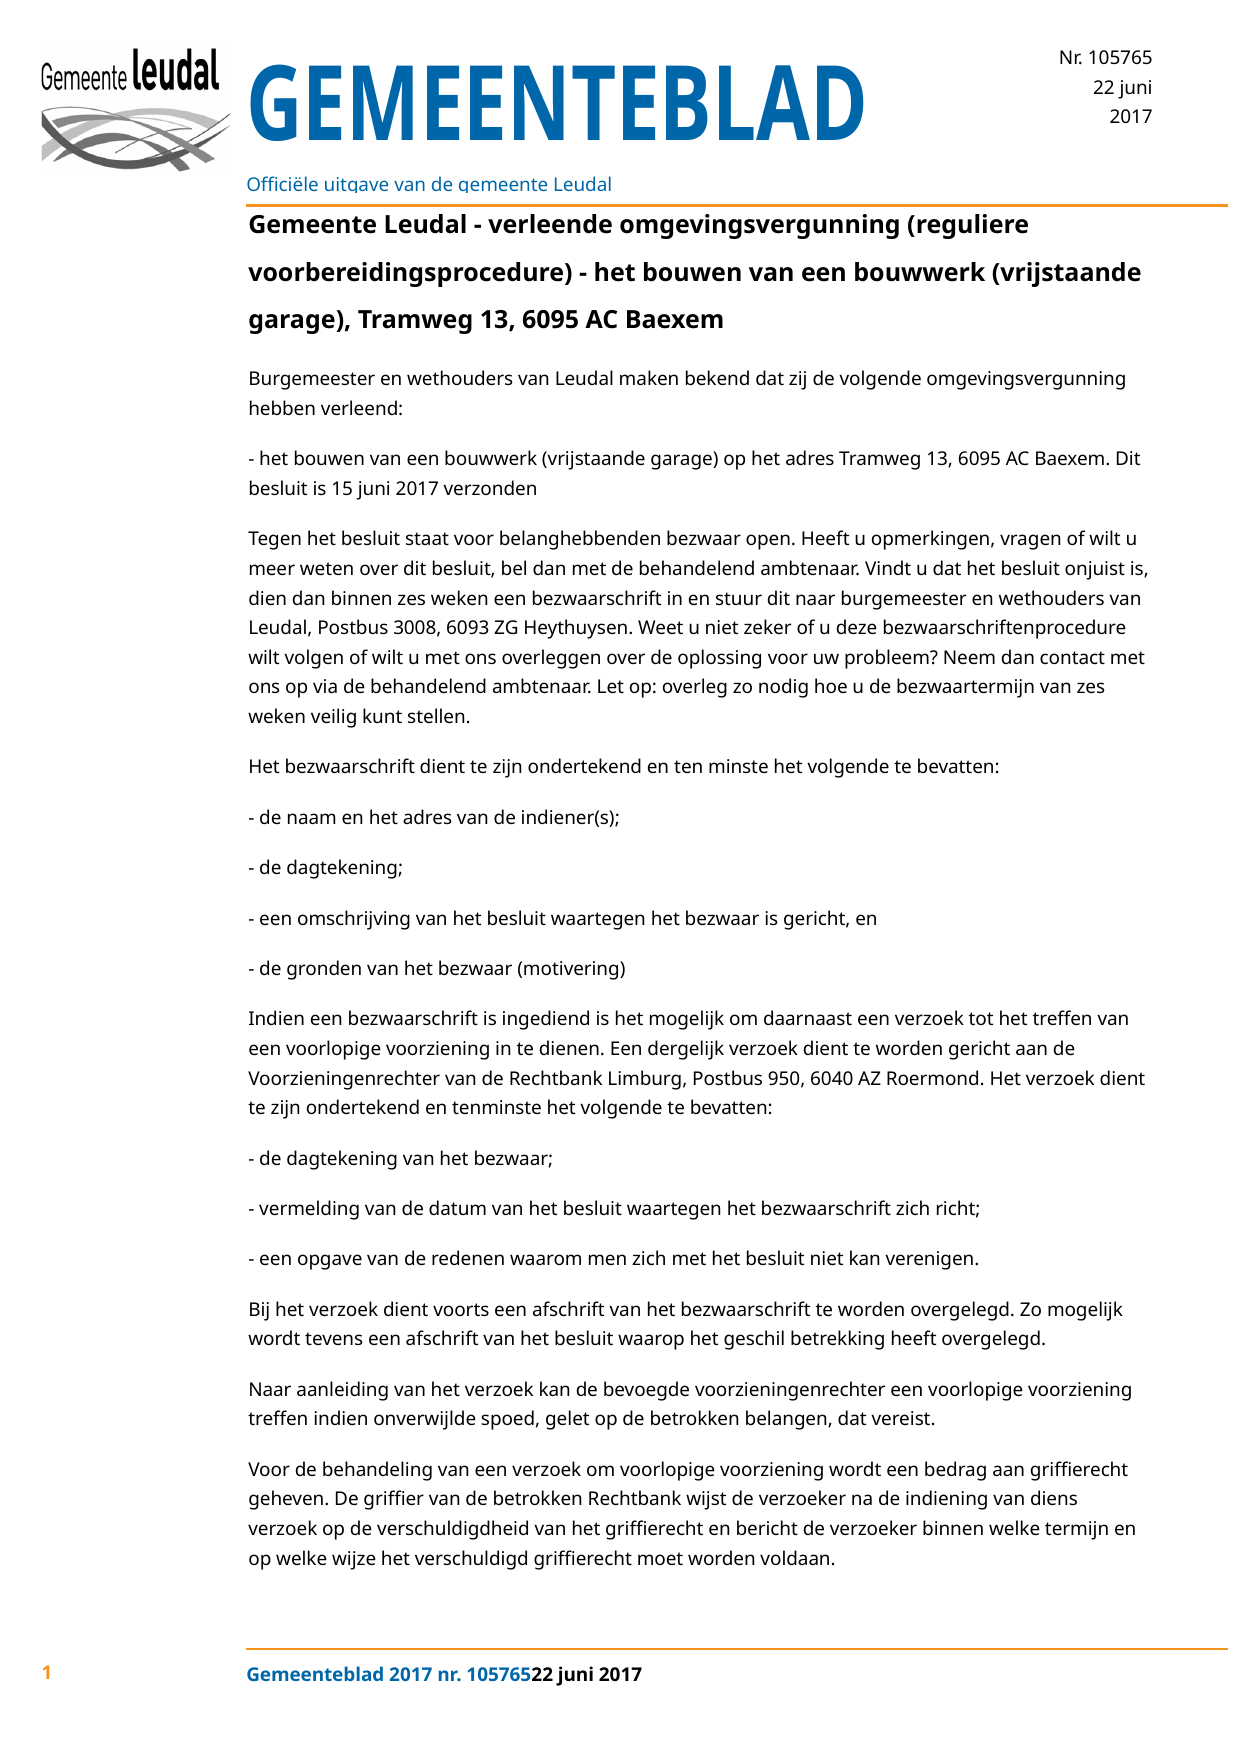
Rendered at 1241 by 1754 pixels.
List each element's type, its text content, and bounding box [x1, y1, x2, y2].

picture [41, 47, 231, 172]
text - vermelding van de datum van het besluit waartegen het bezwaarschrift zich richt; [248, 1195, 1152, 1221]
text Het bezwaarschrift dient te zijn ondertekend en ten minste het volgende te bevatten: [248, 753, 1152, 779]
text Voor de behandeling van een verzoek om voorlopige voorziening wordt een bedrag aan griffierecht geheven. De griffier van de betrokken Rechtbank wijst de verzoeker na de indiening van diens verzoek op de verschuldigdheid van het griffierecht en bericht de verzoeker binnen welke termijn en op welke wijze het verschuldigd griffierecht moet worden voldaan. [248, 1456, 1152, 1570]
text Naar aanleiding van het verzoek kan de bevoegde voorzieningenrechter een voorlopige voorziening treffen indien onverwijlde spoed, gelet op de betrokken belangen, dat vereist. [248, 1376, 1152, 1431]
text Gemeente Leudal - verleende omgevingsvergunning (reguliere voorbereidingsprocedure) - het bouwen van een bouwwerk (vrijstaande garage), Tramweg 13, 6095 AC Baexem [248, 207, 1152, 336]
text - een omschrijving van het besluit waartegen het bezwaar is gericht, en [248, 905, 1152, 930]
text - het bouwen van een bouwwerk (vrijstaande garage) op het adres Tramweg 13, 6095 AC Baexem. Dit besluit is 15 juni 2017 verzonden [248, 446, 1152, 501]
text - de dagtekening; [248, 854, 1152, 880]
text Indien een bezwaarschrift is ingediend is het mogelijk om daarnaast een verzoek tot het treffen van een voorlopige voorziening in te dienen. Een dergelijk verzoek dient te worden gericht aan de Voorzieningenrechter van de Rechtbank Limburg, Postbus 950, 6040 AZ Roermond. Het verzoek dient te zijn ondertekend en tenminste het volgende te bevatten: [248, 1006, 1152, 1120]
text Burgemeester en wethouders van Leudal maken bekend dat zij de volgende omgevingsvergunning hebben verleend: [248, 366, 1152, 421]
text - de naam en het adres van de indiener(s); [248, 804, 1152, 829]
text Bij het verzoek dient voorts een afschrift van het bezwaarschrift te worden overgelegd. Zo mogelijk wordt tevens een afschrift van het besluit waarop het geschil betrekking heeft overgelegd. [248, 1296, 1152, 1351]
text Tegen het besluit staat voor belanghebbenden bezwaar open. Heeft u opmerkingen, vragen of wilt u meer weten over dit besluit, bel dan met de behandelend ambtenaar. Vindt u dat het besluit onjuist is, dien dan binnen zes weken een bezwaarschrift in en stuur dit naar burgemeester en wethouders van Leudal, Postbus 3008, 6093 ZG Heythuysen. Weet u niet zeker of u deze bezwaarschriftenprocedure wilt volgen of wilt u met ons overleggen over de oplossing voor uw probleem? Neem dan contact met ons op via de behandelend ambtenaar. Let op: overleg zo nodig hoe u de bezwaartermijn van zes weken veilig kunt stellen. [248, 526, 1152, 729]
text - een opgave van de redenen waarom men zich met het besluit niet kan verenigen. [248, 1246, 1152, 1271]
text - de dagtekening van het bezwaar; [248, 1145, 1152, 1170]
text - de gronden van het bezwaar (motivering) [248, 955, 1152, 981]
